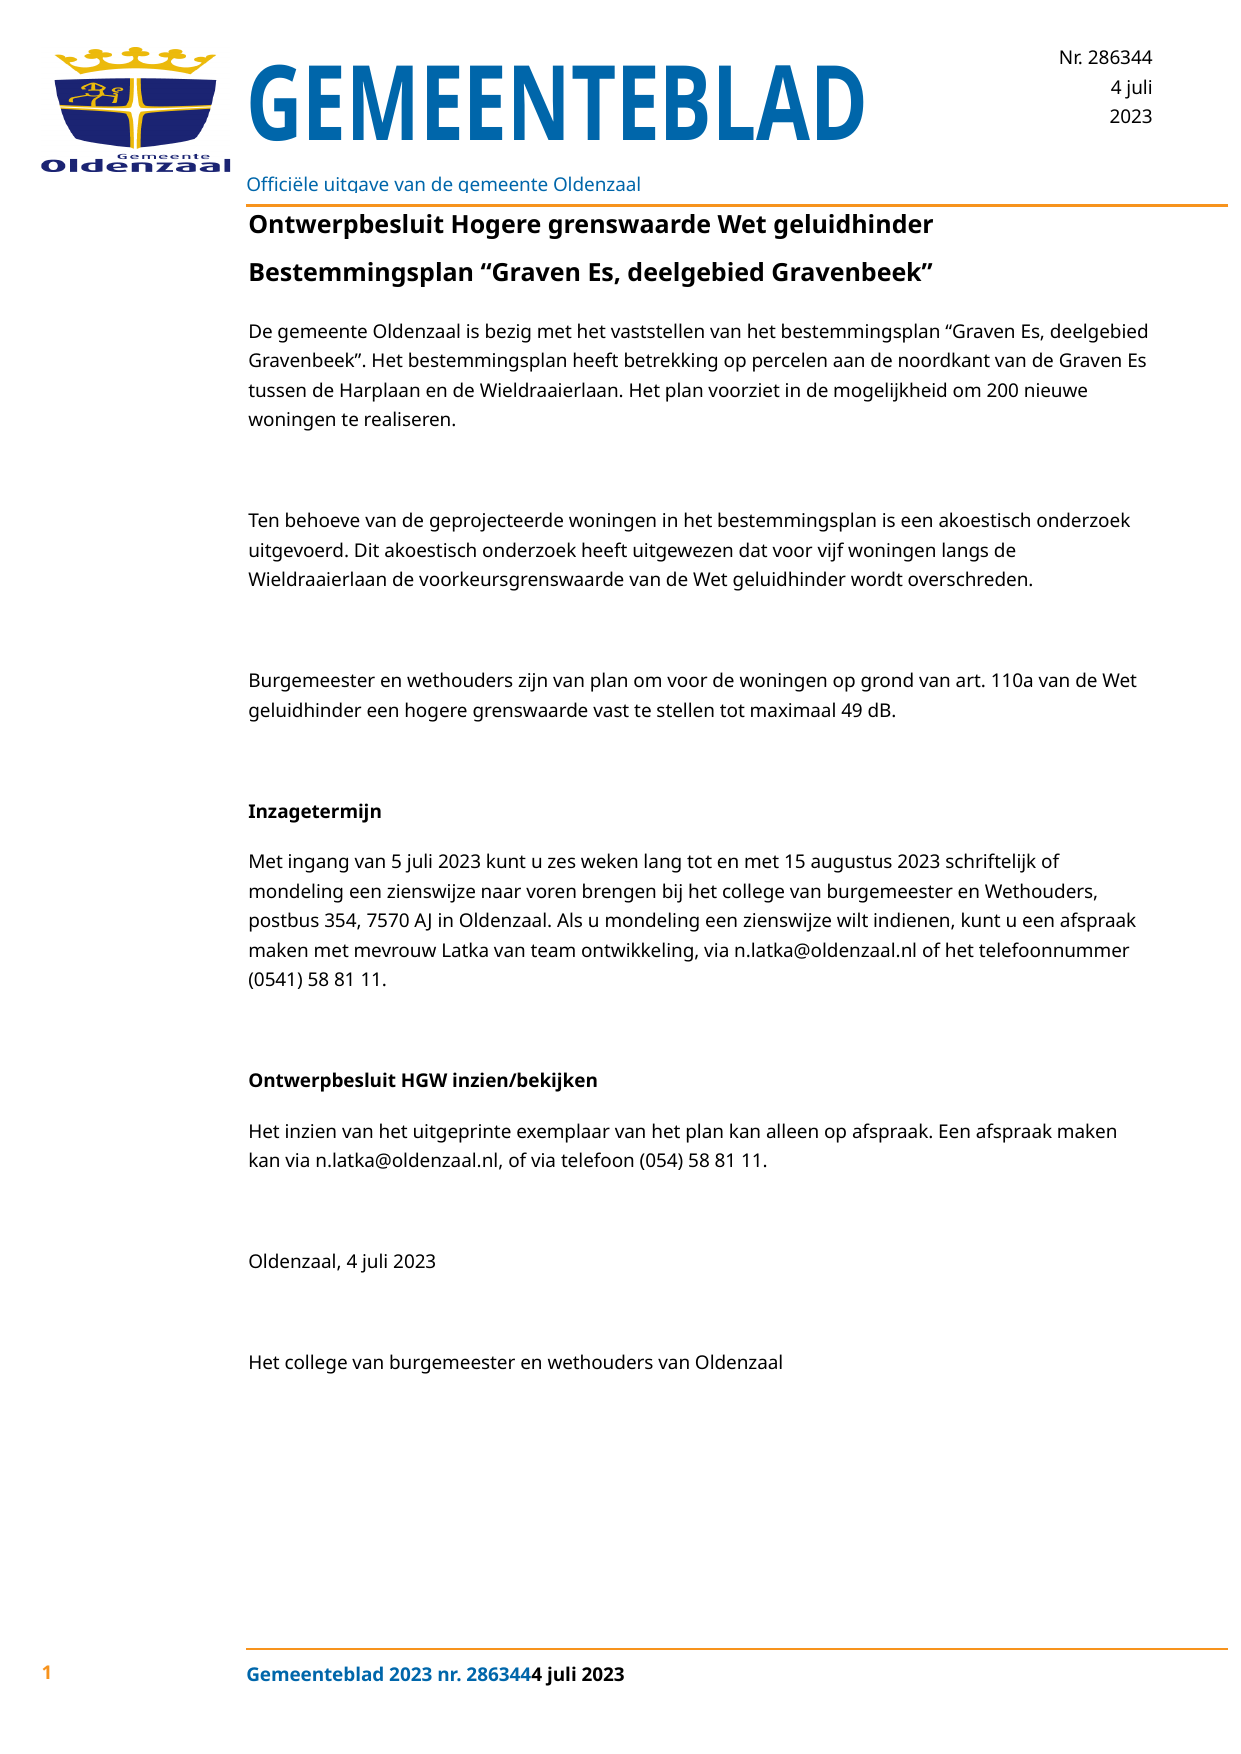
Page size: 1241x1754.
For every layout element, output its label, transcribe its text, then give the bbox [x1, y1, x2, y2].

text Burgemeester en wethouders zijn van plan om voor de woningen op grond van art. 110a van de Wet geluidhinder een hogere grenswaarde vast te stellen tot maximaal 49 dB. [248, 667, 1152, 723]
text Ten behoeve van de geprojecteerde woningen in het bestemmingsplan is een akoestisch onderzoek uitgevoerd. Dit akoestisch onderzoek heeft uitgewezen dat voor vijf woningen langs de Wieldraaierlaan de voorkeursgrenswaarde van de Wet geluidhinder wordt overschreden. [248, 507, 1152, 592]
text Ontwerpbesluit Hogere grenswaarde Wet geluidhinder Bestemmingsplan “Graven Es, deelgebied Gravenbeek” [248, 207, 1152, 288]
text Met ingang van 5 juli 2023 kunt u zes weken lang tot en met 15 augustus 2023 schriftelijk of mondeling een zienswijze naar voren brengen bij het college van burgemeester en Wethouders, postbus 354, 7570 AJ in Oldenzaal. Als u mondeling een zienswijze wilt indienen, kunt u een afspraak maken met mevrouw Latka van team ontwikkeling, via n.latka@oldenzaal.nl of het telefoonnummer (0541) 58 81 11. [248, 848, 1152, 992]
text Inzagetermijn [248, 798, 1152, 824]
picture [41, 47, 231, 172]
text Het inzien van het uitgeprinte exemplaar van het plan kan alleen op afspraak. Een afspraak maken kan via n.latka@oldenzaal.nl, of via telefoon (054) 58 81 11. [248, 1118, 1152, 1173]
text De gemeente Oldenzaal is bezig met het vaststellen van het bestemmingsplan “Graven Es, deelgebied Gravenbeek”. Het bestemmingsplan heeft betrekking op percelen aan de noordkant van de Graven Es tussen de Harplaan en de Wieldraaierlaan. Het plan voorziet in de mogelijkheid om 200 nieuwe woningen te realiseren. [248, 318, 1152, 432]
text Oldenzaal, 4 juli 2023 [248, 1248, 1152, 1274]
text Het college van burgemeester en wethouders van Oldenzaal [248, 1349, 1152, 1375]
text Ontwerpbesluit HGW inzien/bekijken [248, 1067, 1152, 1093]
